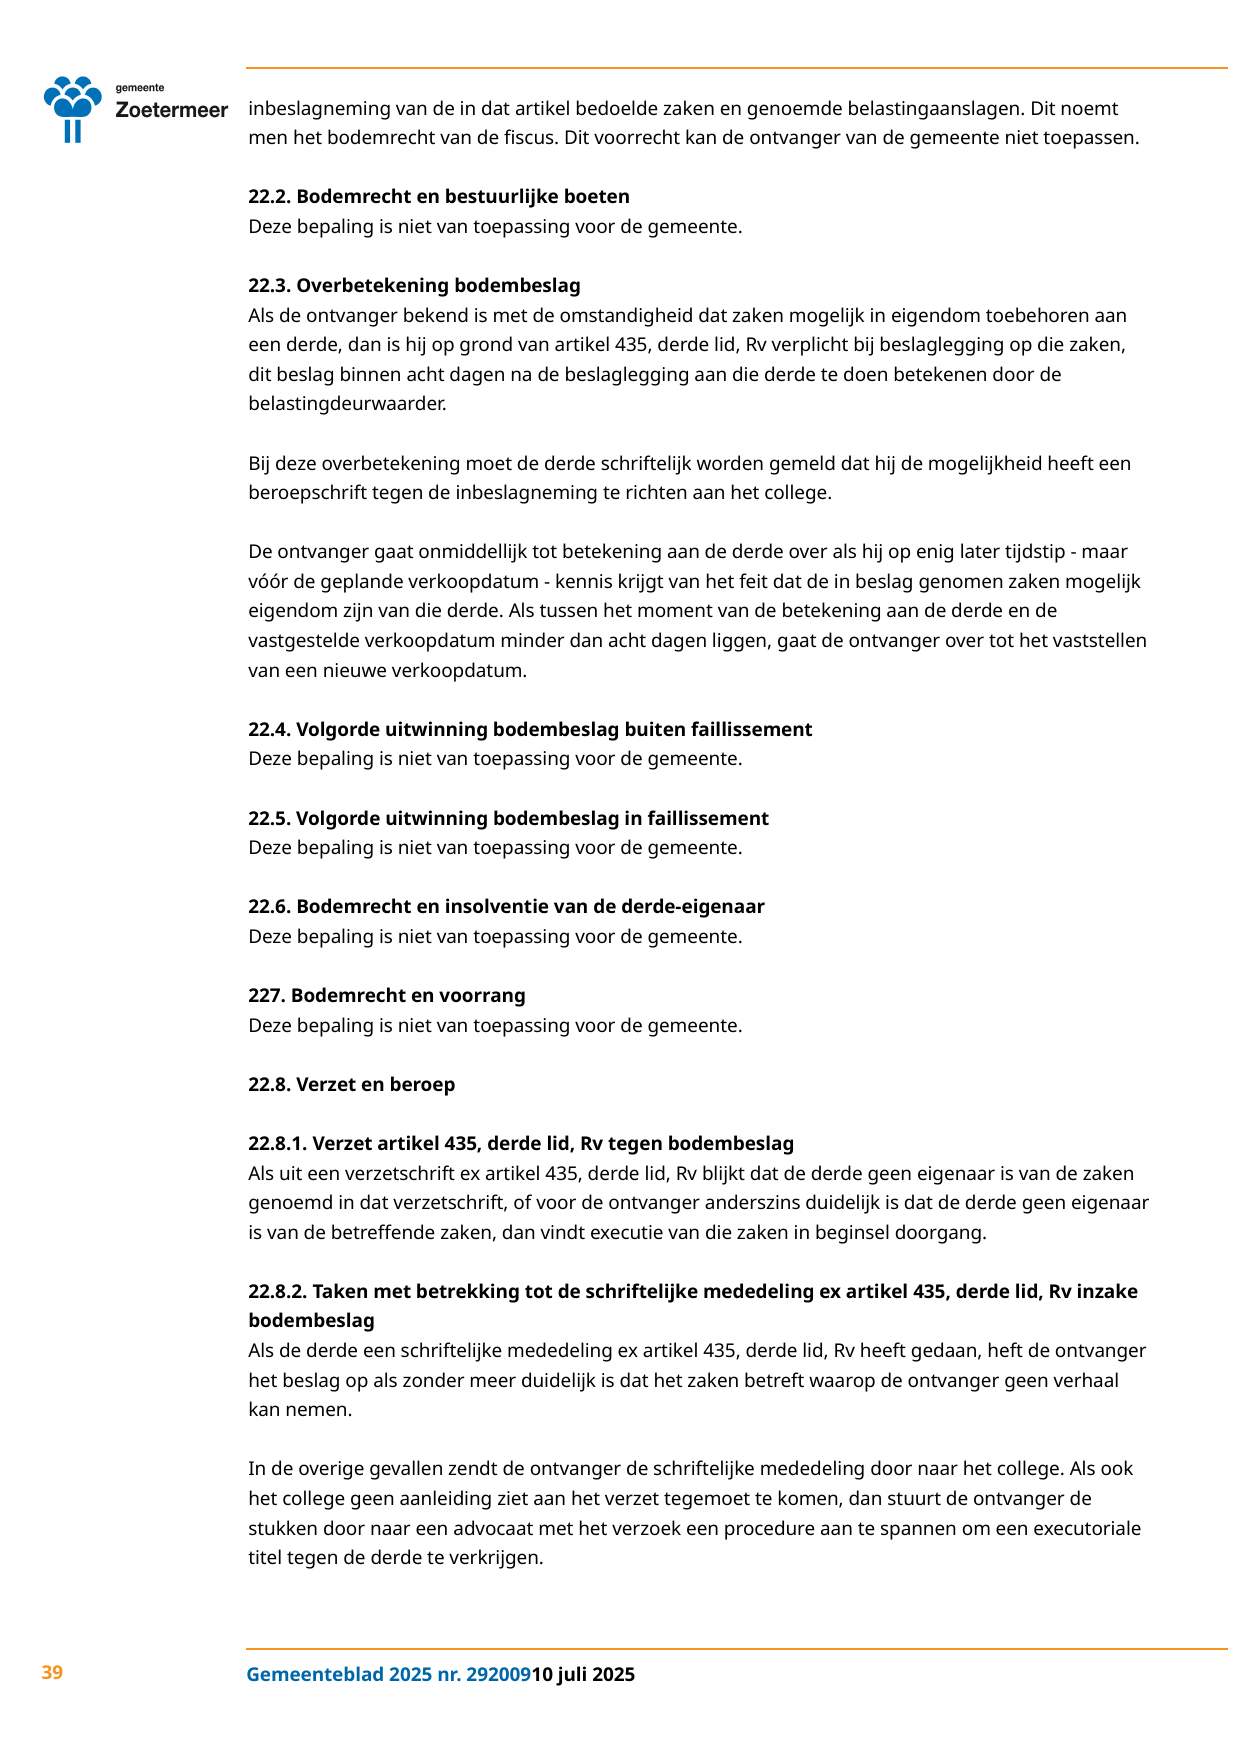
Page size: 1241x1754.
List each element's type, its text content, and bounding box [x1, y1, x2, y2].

text 22.8.2. Taken met betrekking tot de schriftelijke mededeling ex artikel 435, derde lid, Rv inzake bodembeslag [248, 1278, 1152, 1333]
text 22.4. Volgorde uitwinning bodembeslag buiten faillissement [248, 716, 1152, 742]
text 22.8. Verzet en beroep [248, 1071, 1152, 1097]
text Bij deze overbetekening moet de derde schriftelijk worden gemeld dat hij de mogelijkheid heeft een beroepschrift tegen de inbeslagneming te richten aan het college. [248, 450, 1152, 505]
text 22.2. Bodemrecht en bestuurlijke boeten [248, 183, 1152, 209]
text Als de derde een schriftelijke mededeling ex artikel 435, derde lid, Rv heeft gedaan, heft de ontvanger het beslag op als zonder meer duidelijk is dat het zaken betreft waarop de ontvanger geen verhaal kan nemen. [248, 1337, 1152, 1422]
text Als uit een verzetschrift ex artikel 435, derde lid, Rv blijkt dat de derde geen eigenaar is van de zaken genoemd in dat verzetschrift, of voor de ontvanger anderszins duidelijk is dat de derde geen eigenaar is van de betreffende zaken, dan vindt executie van die zaken in beginsel doorgang. [248, 1160, 1152, 1245]
text 22.6. Bodemrecht en insolventie van de derde-eigenaar [248, 893, 1152, 919]
text 22.5. Volgorde uitwinning bodembeslag in faillissement [248, 805, 1152, 831]
text De ontvanger gaat onmiddellijk tot betekening aan de derde over als hij op enig later tijdstip - maar vóór de geplande verkoopdatum - kennis krijgt van het feit dat de in beslag genomen zaken mogelijk eigendom zijn van die derde. Als tussen het moment van de betekening aan de derde en de vastgestelde verkoopdatum minder dan acht dagen liggen, gaat de ontvanger over tot het vaststellen van een nieuwe verkoopdatum. [248, 538, 1152, 683]
text Deze bepaling is niet van toepassing voor de gemeente. [248, 834, 1152, 860]
text Deze bepaling is niet van toepassing voor de gemeente. [248, 1012, 1152, 1038]
text 22.3. Overbetekening bodembeslag [248, 272, 1152, 298]
text In de overige gevallen zendt de ontvanger de schriftelijke mededeling door naar het college. Als ook het college geen aanleiding ziet aan het verzet tegemoet te komen, dan stuurt de ontvanger de stukken door naar een advocaat met het verzoek een procedure aan te spannen om een executoriale titel tegen de derde te verkrijgen. [248, 1456, 1152, 1570]
text 22.8.1. Verzet artikel 435, derde lid, Rv tegen bodembeslag [248, 1130, 1152, 1156]
text inbeslagneming van de in dat artikel bedoelde zaken en genoemde belastingaanslagen. Dit noemt men het bodemrecht van de fiscus. Dit voorrecht kan de ontvanger van de gemeente niet toepassen. [248, 95, 1152, 150]
text Als de ontvanger bekend is met de omstandigheid dat zaken mogelijk in eigendom toebehoren aan een derde, dan is hij op grond van artikel 435, derde lid, Rv verplicht bij beslaglegging op die zaken, dit beslag binnen acht dagen na de beslaglegging aan die derde te doen betekenen door de belastingdeurwaarder. [248, 302, 1152, 416]
text Deze bepaling is niet van toepassing voor de gemeente. [248, 923, 1152, 949]
text Deze bepaling is niet van toepassing voor de gemeente. [248, 213, 1152, 239]
picture [41, 47, 231, 172]
text Deze bepaling is niet van toepassing voor de gemeente. [248, 746, 1152, 771]
text 227. Bodemrecht en voorrang [248, 982, 1152, 1008]
